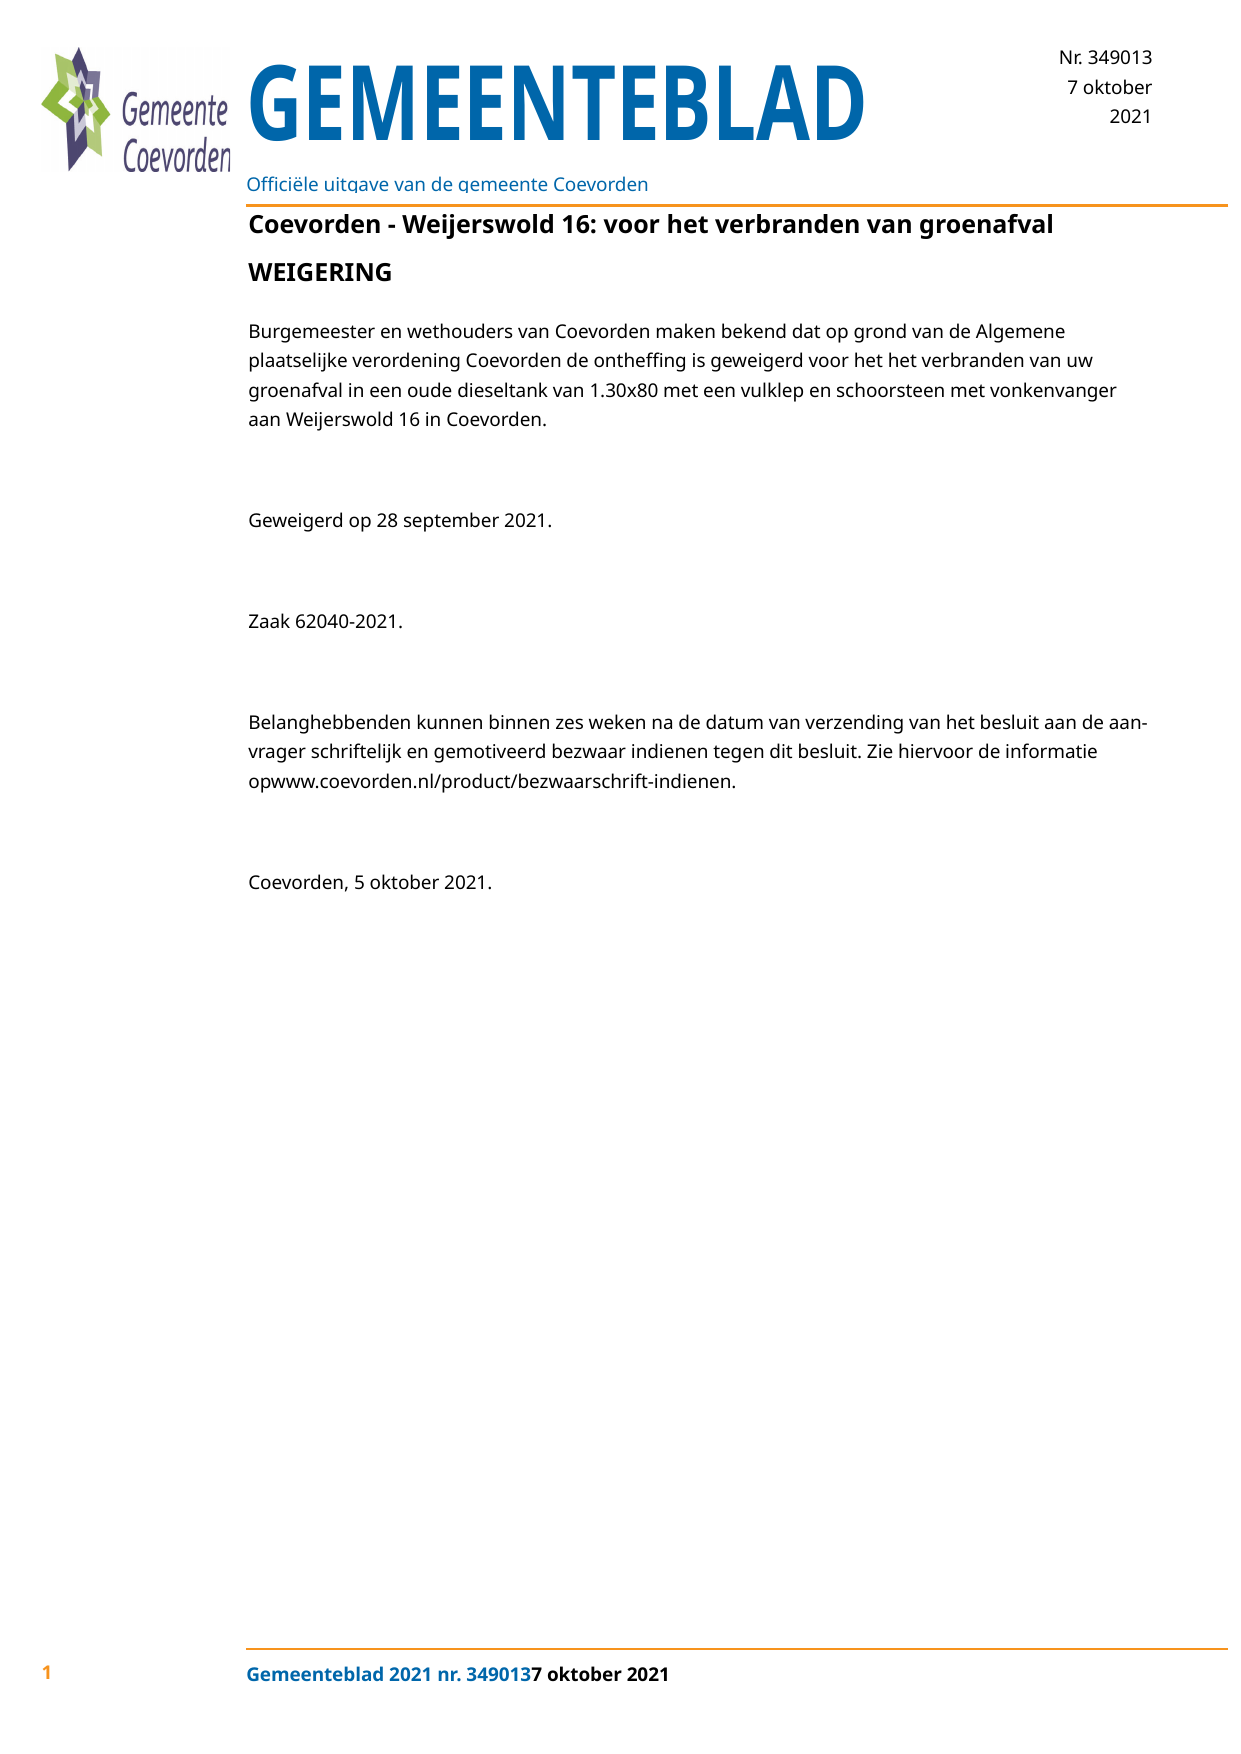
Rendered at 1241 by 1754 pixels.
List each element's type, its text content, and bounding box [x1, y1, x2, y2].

text Coevorden - Weijerswold 16: voor het verbranden van groenafval WEIGERING [248, 207, 1152, 288]
text Burgemeester en wethouders van Coevorden maken bekend dat op grond van de Algemene plaatselijke verordening Coevorden de ontheffing is geweigerd voor het het verbranden van uw groenafval in een oude dieseltank van 1.30x80 met een vulklep en schoorsteen met vonkenvanger aan Weijerswold 16 in Coevorden. [248, 318, 1152, 432]
text Belanghebbenden kunnen binnen zes weken na de datum van verzending van het besluit aan de aan-vrager schriftelijk en gemotiveerd bezwaar indienen tegen dit besluit. Zie hiervoor de informatie opwww.coevorden.nl/product/bezwaarschrift-indienen. [248, 709, 1152, 794]
text Zaak 62040-2021. [248, 608, 1152, 634]
picture [41, 47, 231, 172]
text Coevorden, 5 oktober 2021. [248, 869, 1152, 895]
text Geweigerd op 28 september 2021. [248, 507, 1152, 533]
